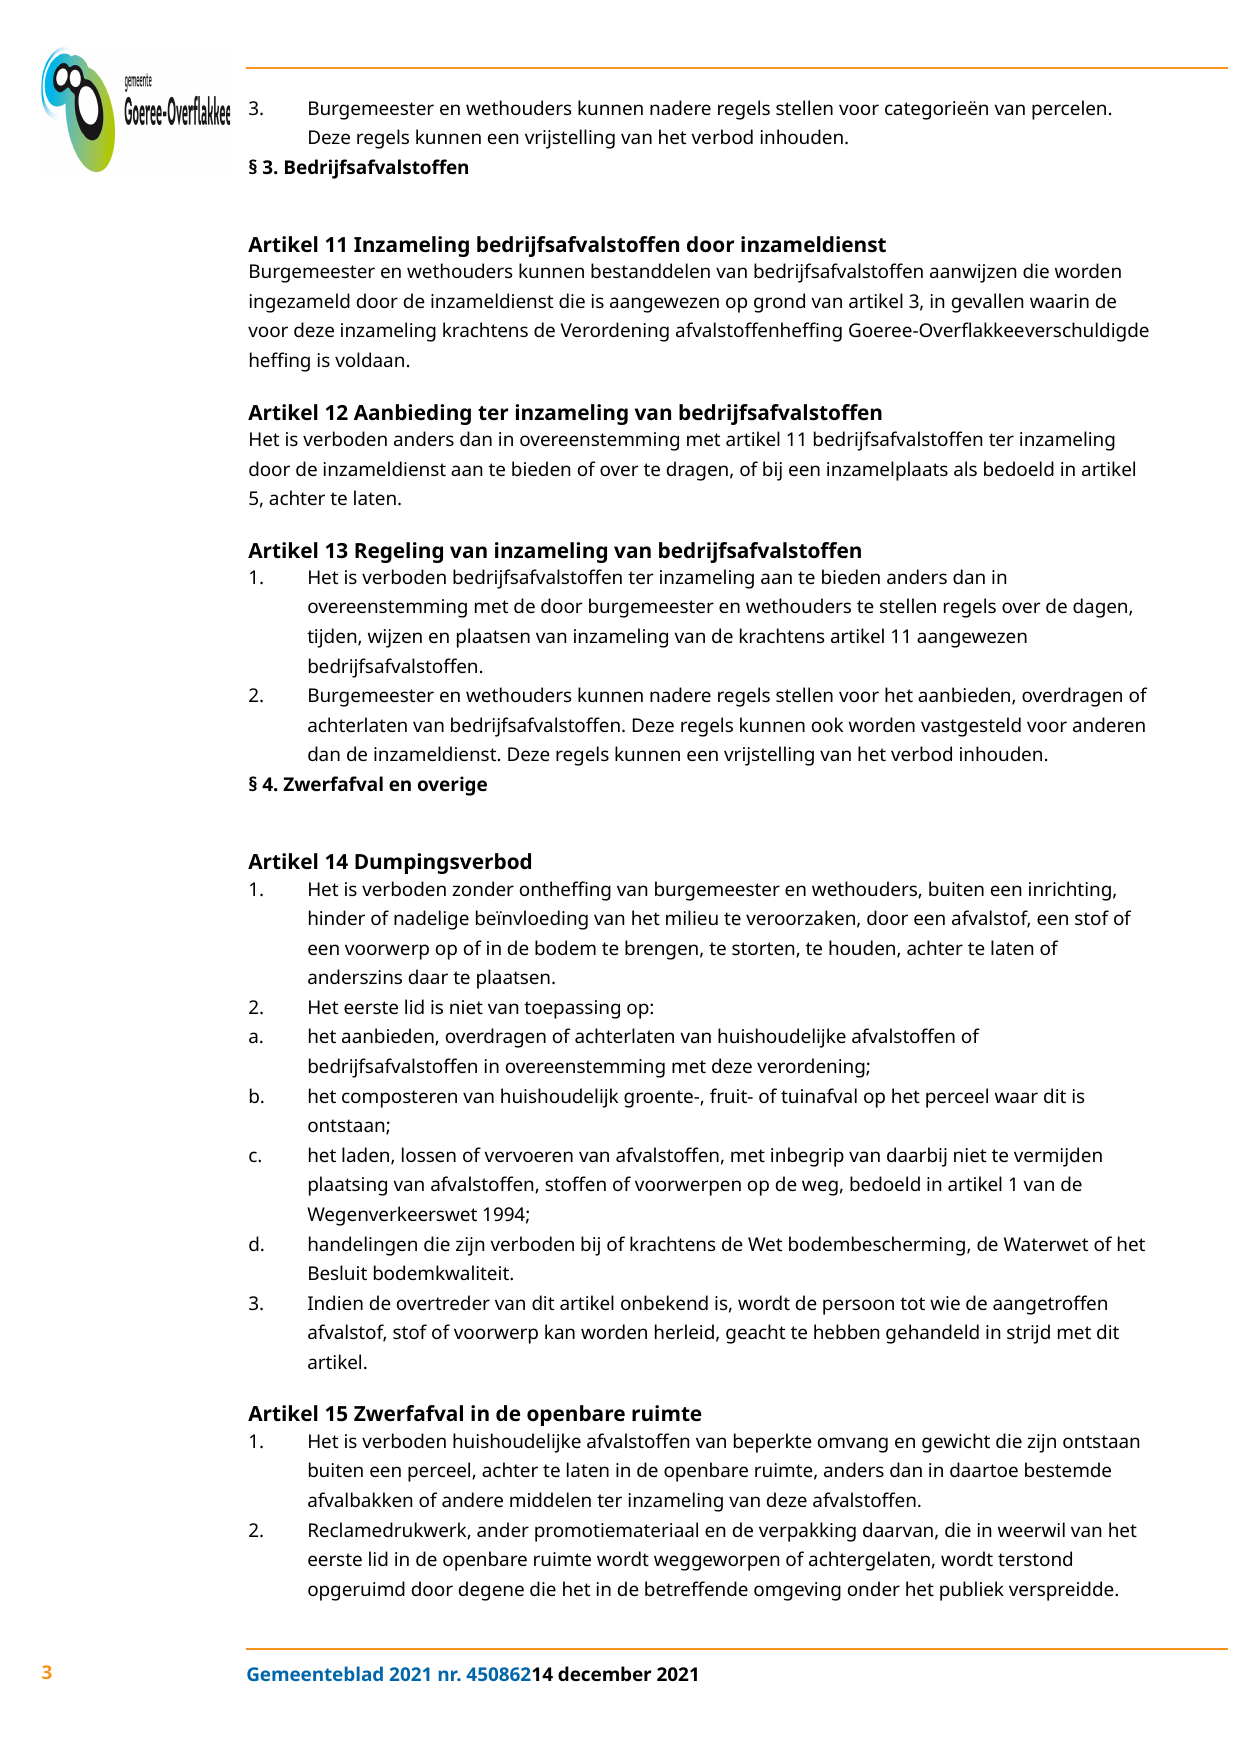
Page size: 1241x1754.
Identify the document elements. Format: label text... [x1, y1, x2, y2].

list het aanbieden, overdragen of achterlaten van huishoudelijke afvalstoffen of bedrijfsafvalstoffen in overeenstemming met deze verordening; [248, 1024, 1152, 1079]
list Het is verboden bedrijfsafvalstoffen ter inzameling aan te bieden anders dan in overeenstemming met de door burgemeester en wethouders te stellen regels over de dagen, tijden, wijzen en plaatsen van inzameling van de krachtens artikel 11 aangewezen bedrijfsafvalstoffen. [248, 564, 1152, 679]
text Artikel 11 Inzameling bedrijfsafvalstoffen door inzameldienst [248, 230, 1152, 258]
text Artikel 12 Aanbieding ter inzameling van bedrijfsafvalstoffen [248, 398, 1152, 426]
list Burgemeester en wethouders kunnen nadere regels stellen voor het aanbieden, overdragen of achterlaten van bedrijfsafvalstoffen. Deze regels kunnen ook worden vastgesteld voor anderen dan de inzameldienst. Deze regels kunnen een vrijstelling van het verbod inhouden. [248, 682, 1152, 767]
text § 3. Bedrijfsafvalstoffen [248, 154, 1152, 180]
list Het is verboden huishoudelijke afvalstoffen van beperkte omvang en gewicht die zijn ontstaan buiten een perceel, achter te laten in de openbare ruimte, anders dan in daartoe bestemde afvalbakken of andere middelen ter inzameling van deze afvalstoffen. [248, 1428, 1152, 1513]
list Het eerste lid is niet van toepassing op: [248, 994, 1152, 1020]
list Burgemeester en wethouders kunnen nadere regels stellen voor categorieën van percelen. Deze regels kunnen een vrijstelling van het verbod inhouden. [248, 95, 1152, 150]
text § 4. Zwerfafval en overige [248, 771, 1152, 797]
picture [41, 47, 231, 172]
list het composteren van huishoudelijk groente-, fruit- of tuinafval op het perceel waar dit is ontstaan; [248, 1083, 1152, 1138]
text Artikel 15 Zwerfafval in de openbare ruimte [248, 1399, 1152, 1428]
text Artikel 13 Regeling van inzameling van bedrijfsafvalstoffen [248, 536, 1152, 564]
list het laden, lossen of vervoeren van afvalstoffen, met inbegrip van daarbij niet te vermijden plaatsing van afvalstoffen, stoffen of voorwerpen op de weg, bedoeld in artikel 1 van de Wegenverkeerswet 1994; [248, 1142, 1152, 1227]
text Artikel 14 Dumpingsverbod [248, 847, 1152, 876]
list handelingen die zijn verboden bij of krachtens de Wet bodembescherming, de Waterwet of het Besluit bodemkwaliteit. [248, 1231, 1152, 1286]
text Burgemeester en wethouders kunnen bestanddelen van bedrijfsafvalstoffen aanwijzen die worden ingezameld door de inzameldienst die is aangewezen op grond van artikel 3, in gevallen waarin de voor deze inzameling krachtens de Verordening afvalstoffenheffing Goeree-Overflakkeeverschuldigde heffing is voldaan. [248, 258, 1152, 373]
text Het is verboden anders dan in overeenstemming met artikel 11 bedrijfsafvalstoffen ter inzameling door de inzameldienst aan te bieden of over te dragen, of bij een inzamelplaats als bedoeld in artikel 5, achter te laten. [248, 426, 1152, 511]
list Reclamedrukwerk, ander promotiemateriaal en de verpakking daarvan, die in weerwil van het eerste lid in de openbare ruimte wordt weggeworpen of achtergelaten, wordt terstond opgeruimd door degene die het in de betreffende omgeving onder het publiek verspreidde. [248, 1517, 1152, 1602]
list Het is verboden zonder ontheffing van burgemeester en wethouders, buiten een inrichting, hinder of nadelige beïnvloeding van het milieu te veroorzaken, door een afvalstof, een stof of een voorwerp op of in de bodem te brengen, te storten, te houden, achter te laten of anderszins daar te plaatsen. [248, 876, 1152, 990]
list Indien de overtreder van dit artikel onbekend is, wordt de persoon tot wie de aangetroffen afvalstof, stof of voorwerp kan worden herleid, geacht te hebben gehandeld in strijd met dit artikel. [248, 1290, 1152, 1375]
